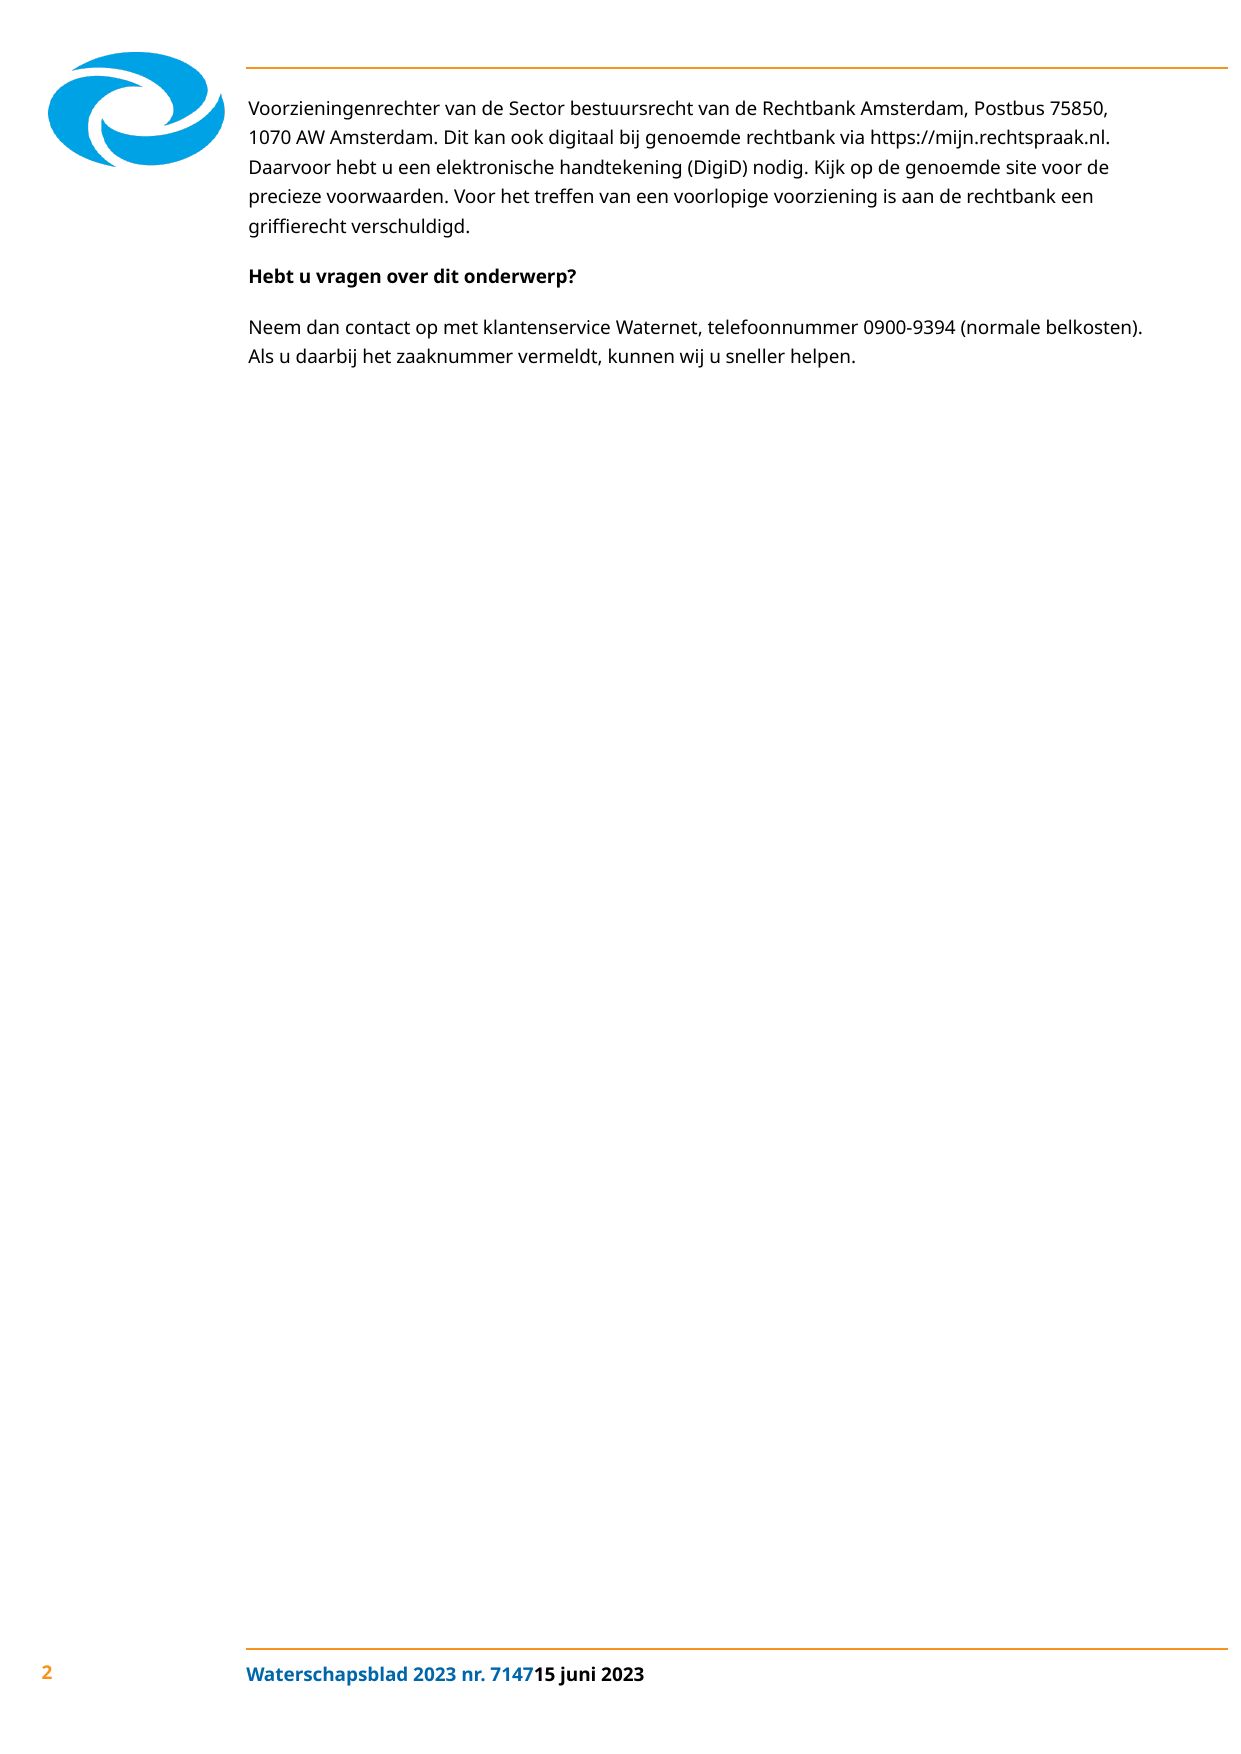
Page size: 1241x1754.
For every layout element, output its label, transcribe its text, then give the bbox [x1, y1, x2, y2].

text Neem dan contact op met klantenservice Waternet, telefoonnummer 0900-9394 (normale belkosten). Als u daarbij het zaaknummer vermeldt, kunnen wij u sneller helpen. [248, 314, 1152, 369]
picture [41, 47, 231, 172]
text Voorzieningenrechter van de Sector bestuursrecht van de Rechtbank Amsterdam, Postbus 75850, 1070 AW Amsterdam. Dit kan ook digitaal bij genoemde rechtbank via https://mijn.rechtspraak.nl. Daarvoor hebt u een elektronische handtekening (DigiD) nodig. Kijk op de genoemde site voor de precieze voorwaarden. Voor het treffen van een voorlopige voorziening is aan de rechtbank een griffierecht verschuldigd. [248, 95, 1152, 239]
text Hebt u vragen over dit onderwerp? [248, 263, 1152, 289]
